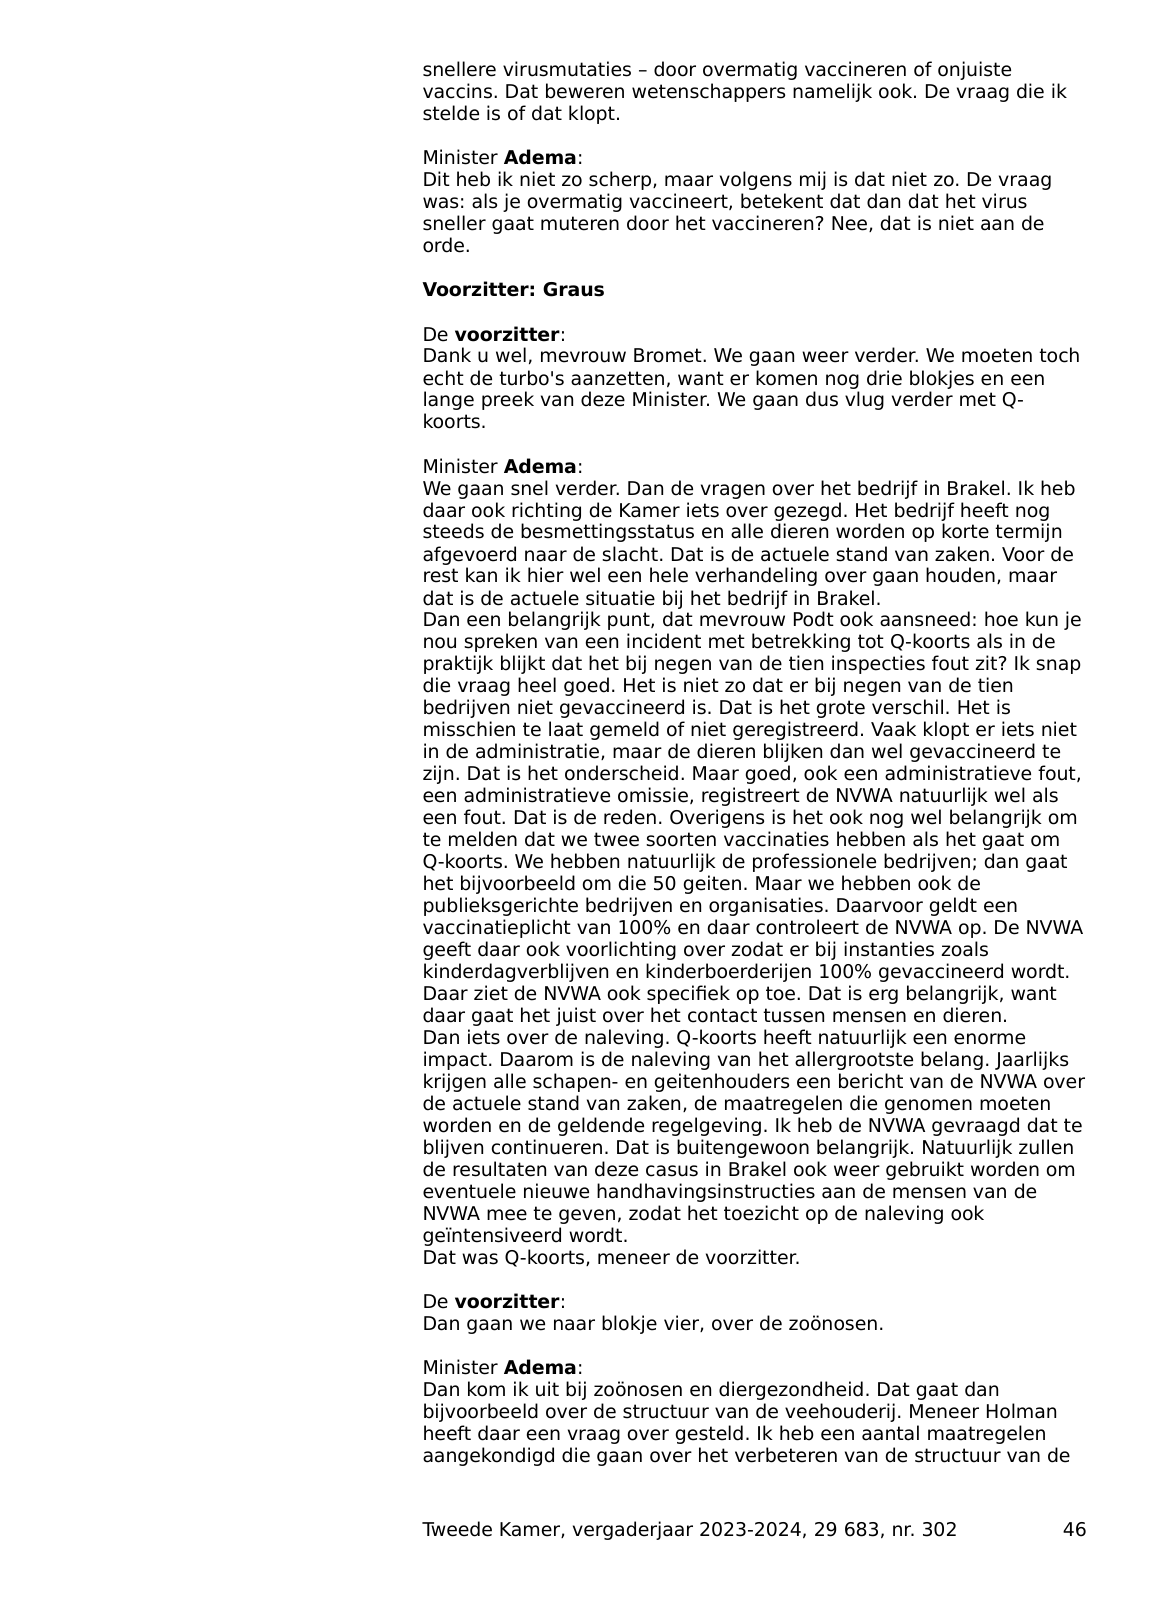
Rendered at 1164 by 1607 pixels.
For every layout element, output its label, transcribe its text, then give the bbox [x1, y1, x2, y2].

text Minister Adema: [422, 147, 1087, 169]
text snellere virusmutaties – door overmatig vaccineren of onjuiste vaccins. Dat beweren wetenschappers namelijk ook. De vraag die ik stelde is of dat klopt. [422, 59, 1087, 125]
text Dit heb ik niet zo scherp, maar volgens mij is dat niet zo. De vraag was: als je overmatig vaccineert, betekent dat dan dat het virus sneller gaat muteren door het vaccineren? Nee, dat is niet aan de orde. [422, 169, 1087, 257]
text Dank u wel, mevrouw Bromet. We gaan weer verder. We moeten toch echt de turbo's aanzetten, want er komen nog drie blokjes en een lange preek van deze Minister. We gaan dus vlug verder met Q-koorts. [422, 345, 1087, 433]
text Dan iets over de naleving. Q-koorts heeft natuurlijk een enorme impact. Daarom is de naleving van het allergrootste belang. Jaarlijks krijgen alle schapen- en geitenhouders een bericht van de NVWA over de actuele stand van zaken, de maatregelen die genomen moeten worden en de geldende regelgeving. Ik heb de NVWA gevraagd dat te blijven continueren. Dat is buitengewoon belangrijk. Natuurlijk zullen de resultaten van deze casus in Brakel ook weer gebruikt worden om eventuele nieuwe handhavingsinstructies aan de mensen van de NVWA mee te geven, zodat het toezicht op de naleving ook geïntensiveerd wordt. [422, 1027, 1087, 1247]
text We gaan snel verder. Dan de vragen over het bedrijf in Brakel. Ik heb daar ook richting de Kamer iets over gezegd. Het bedrijf heeft nog steeds de besmettingsstatus en alle dieren worden op korte termijn afgevoerd naar de slacht. Dat is de actuele stand van zaken. Voor de rest kan ik hier wel een hele verhandeling over gaan houden, maar dat is de actuele situatie bij het bedrijf in Brakel. [422, 477, 1087, 609]
text Dan kom ik uit bij zoönosen en diergezondheid. Dat gaat dan bijvoorbeeld over de structuur van de veehouderij. Meneer Holman heeft daar een vraag over gesteld. Ik heb een aantal maatregelen aangekondigd die gaan over het verbeteren van de structuur van de [422, 1379, 1087, 1467]
text Minister Adema: [422, 456, 1087, 477]
subtitle Voorzitter: Graus [422, 279, 1087, 301]
text Dan gaan we naar blokje vier, over de zoönosen. [422, 1313, 1087, 1335]
text De voorzitter: [422, 1291, 1087, 1313]
text Minister Adema: [422, 1357, 1087, 1379]
text De voorzitter: [422, 323, 1087, 345]
text Dat was Q-koorts, meneer de voorzitter. [422, 1247, 1087, 1269]
text Dan een belangrijk punt, dat mevrouw Podt ook aansneed: hoe kun je nou spreken van een incident met betrekking tot Q-koorts als in de praktijk blijkt dat het bij negen van de tien inspecties fout zit? Ik snap die vraag heel goed. Het is niet zo dat er bij negen van de tien bedrijven niet gevaccineerd is. Dat is het grote verschil. Het is misschien te laat gemeld of niet geregistreerd. Vaak klopt er iets niet in de administratie, maar de dieren blijken dan wel gevaccineerd te zijn. Dat is het onderscheid. Maar goed, ook een administratieve fout, een administratieve omissie, registreert de NVWA natuurlijk wel als een fout. Dat is de reden. Overigens is het ook nog wel belangrijk om te melden dat we twee soorten vaccinaties hebben als het gaat om Q-koorts. We hebben natuurlijk de professionele bedrijven; dan gaat het bijvoorbeeld om die 50 geiten. Maar we hebben ook de publieksgerichte bedrijven en organisaties. Daarvoor geldt een vaccinatieplicht van 100% en daar controleert de NVWA op. De NVWA geeft daar ook voorlichting over zodat er bij instanties zoals kinderdagverblijven en kinderboerderijen 100% gevaccineerd wordt. Daar ziet de NVWA ook specifiek op toe. Dat is erg belangrijk, want daar gaat het juist over het contact tussen mensen en dieren. [422, 609, 1087, 1027]
